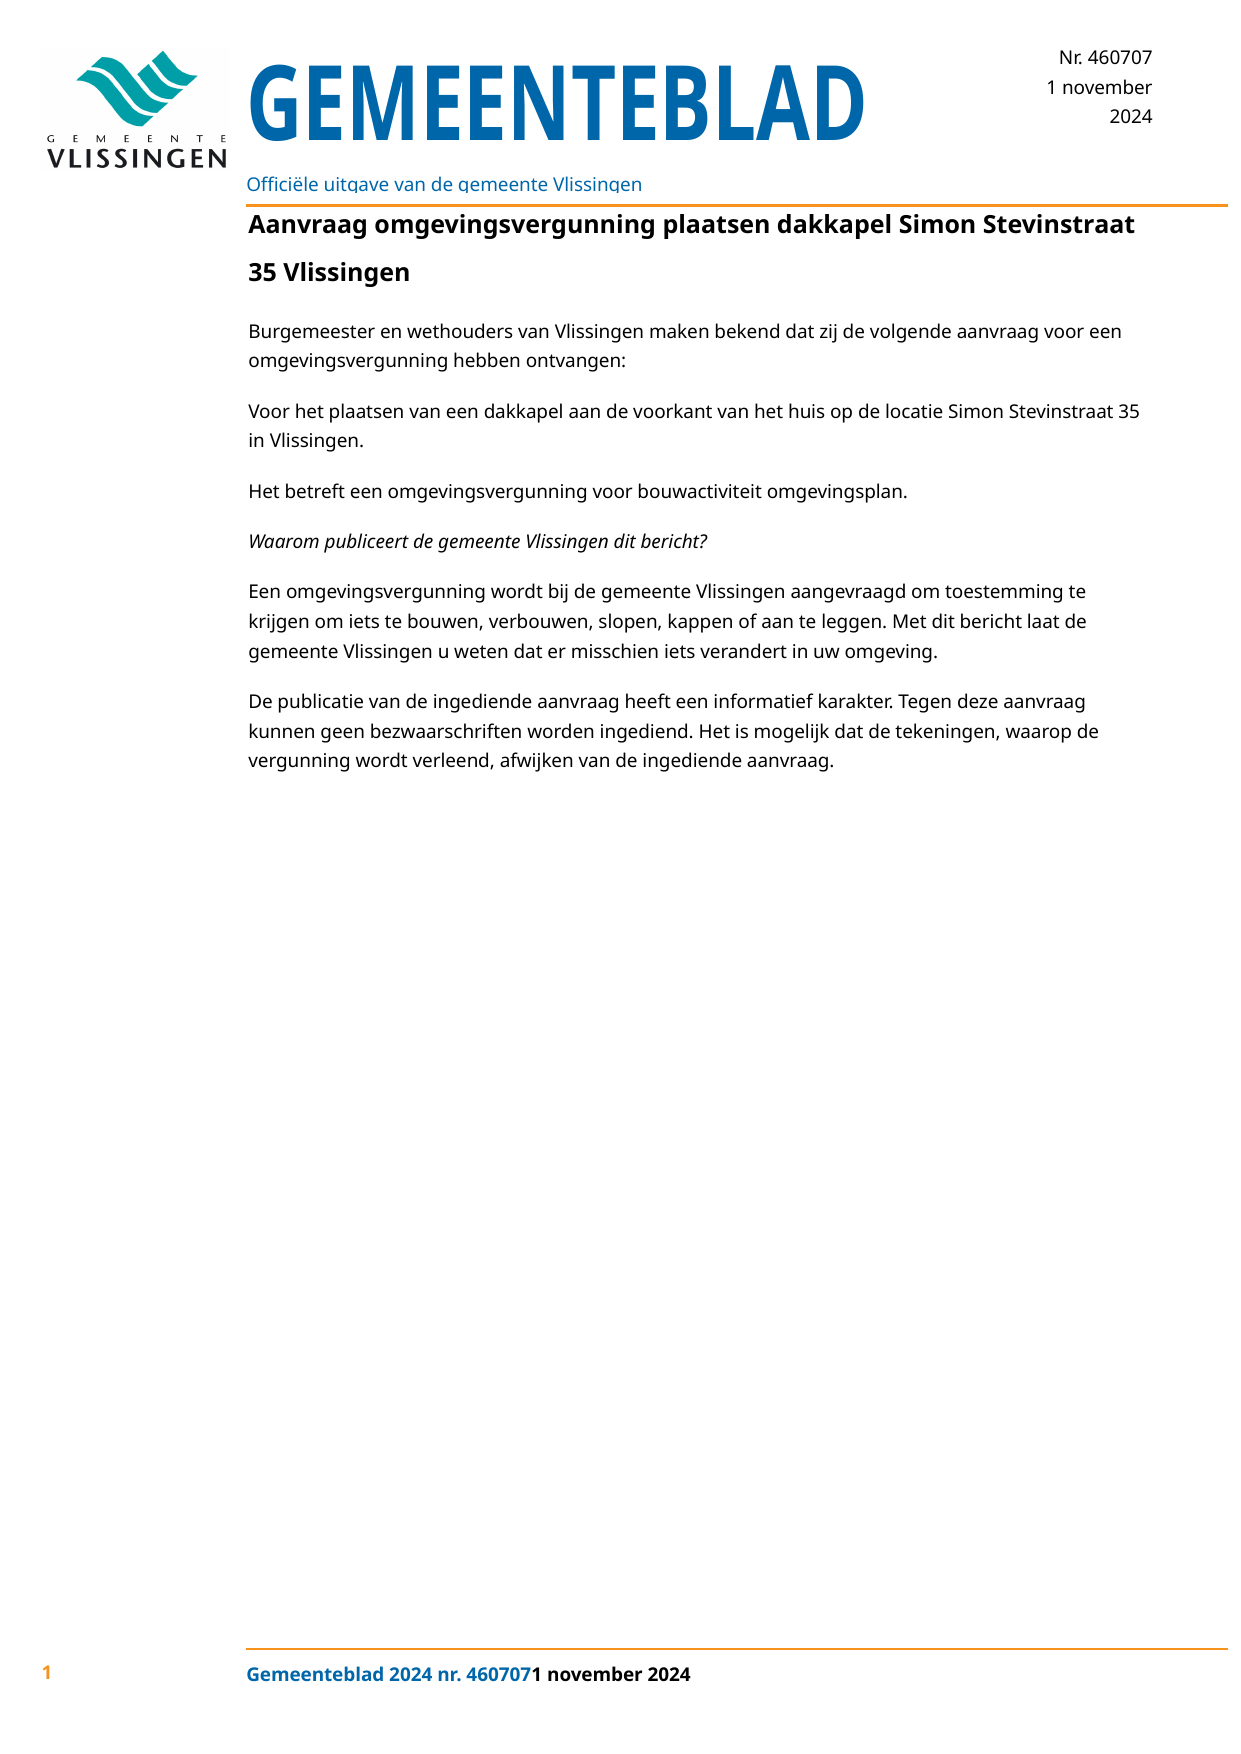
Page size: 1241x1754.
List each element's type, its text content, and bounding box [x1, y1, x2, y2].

text Burgemeester en wethouders van Vlissingen maken bekend dat zij de volgende aanvraag voor een omgevingsvergunning hebben ontvangen: [248, 318, 1152, 373]
text Voor het plaatsen van een dakkapel aan de voorkant van het huis op de locatie Simon Stevinstraat 35 in Vlissingen. [248, 398, 1152, 453]
text Aanvraag omgevingsvergunning plaatsen dakkapel Simon Stevinstraat 35 Vlissingen [248, 207, 1152, 288]
text Waarom publiceert de gemeente Vlissingen dit bericht? [248, 528, 1152, 554]
text Een omgevingsvergunning wordt bij de gemeente Vlissingen aangevraagd om toestemming te krijgen om iets te bouwen, verbouwen, slopen, kappen of aan te leggen. Met dit bericht laat de gemeente Vlissingen u weten dat er misschien iets verandert in uw omgeving. [248, 579, 1152, 664]
picture [41, 47, 231, 172]
text De publicatie van de ingediende aanvraag heeft een informatief karakter. Tegen deze aanvraag kunnen geen bezwaarschriften worden ingediend. Het is mogelijk dat de tekeningen, waarop de vergunning wordt verleend, afwijken van de ingediende aanvraag. [248, 688, 1152, 773]
text Het betreft een omgevingsvergunning voor bouwactiviteit omgevingsplan. [248, 478, 1152, 504]
